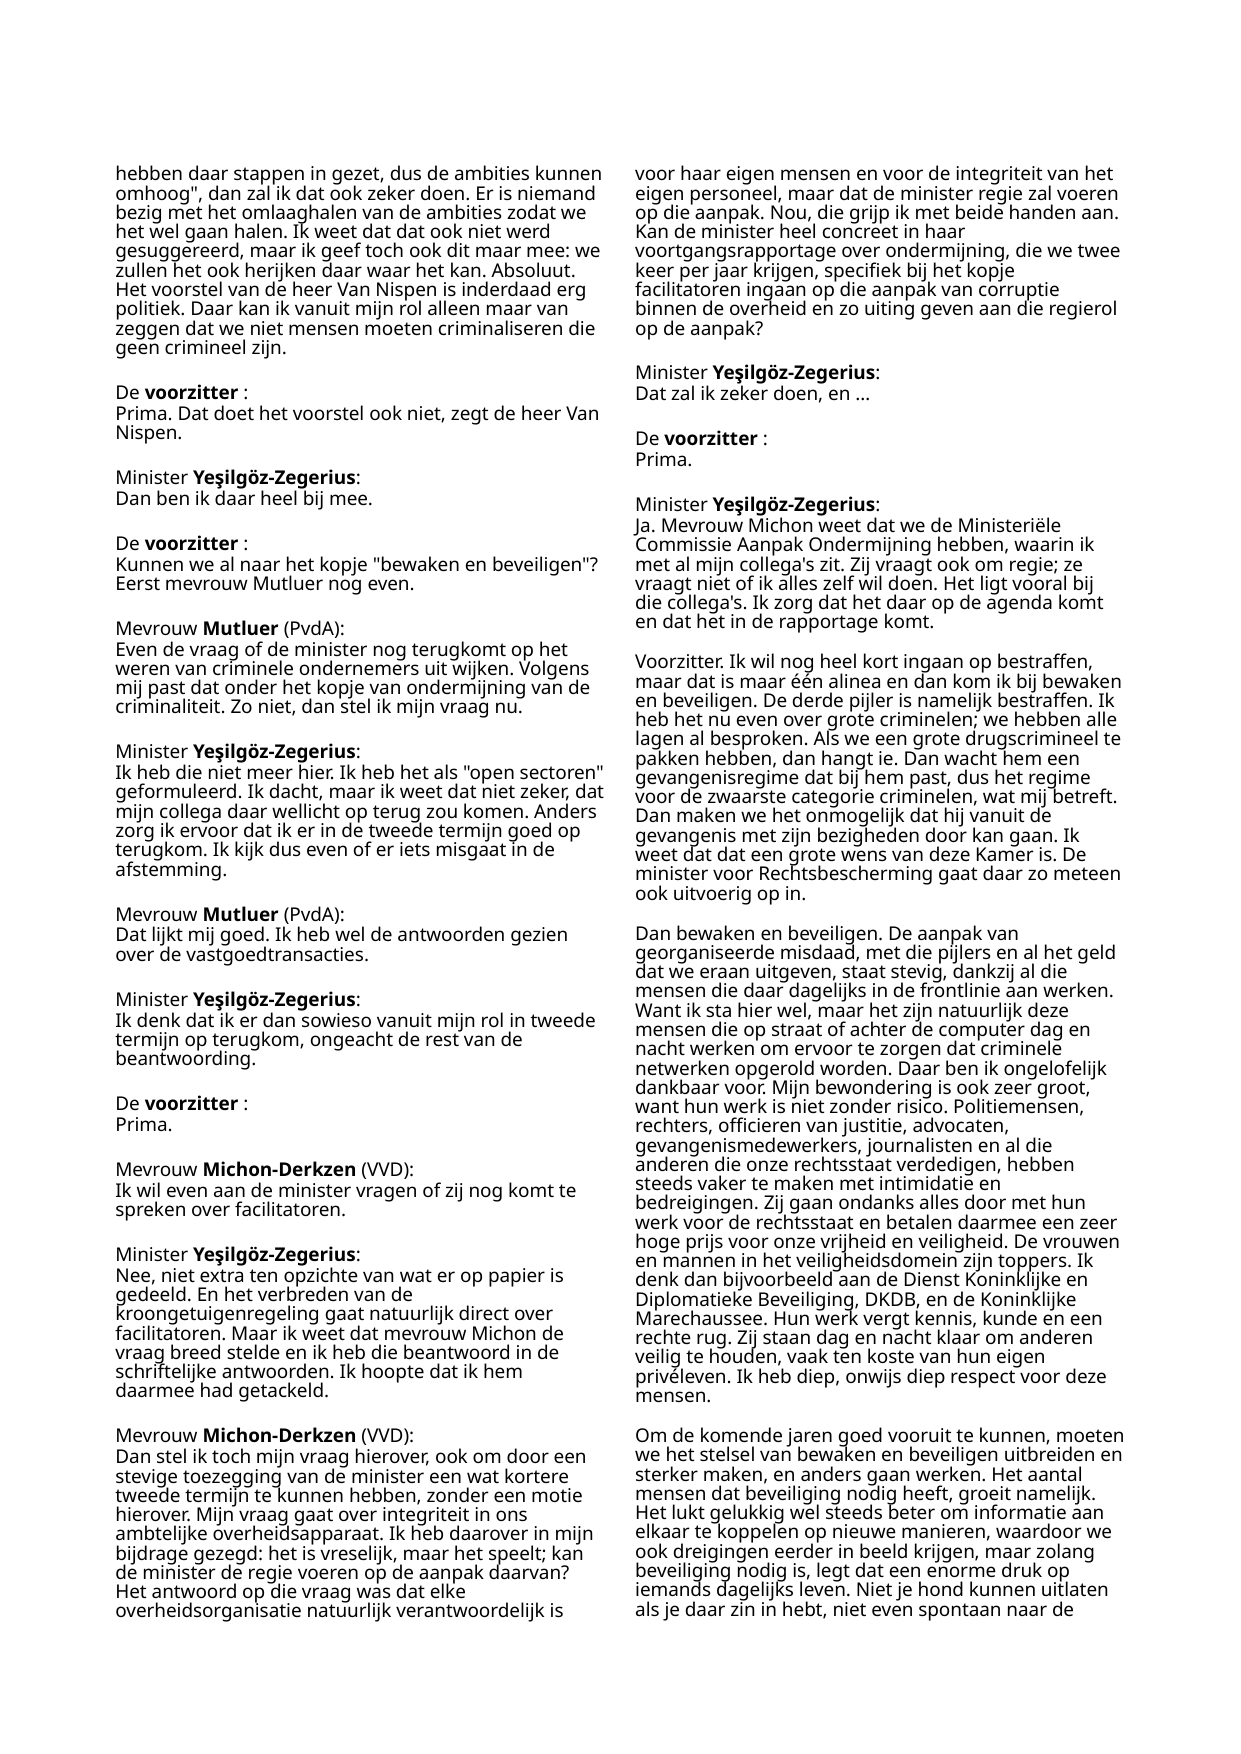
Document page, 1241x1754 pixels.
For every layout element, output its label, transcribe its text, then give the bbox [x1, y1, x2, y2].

text Minister Yeşilgöz-Zegerius: [115, 1241, 605, 1267]
text Dan ben ik daar heel bij mee. [115, 490, 605, 509]
text Dat lijkt mij goed. Ik heb wel de antwoorden gezien over de vastgoedtransacties. [115, 926, 605, 965]
text Kunnen we al naar het kopje "bewaken en beveiligen"? Eerst mevrouw Mutluer nog even. [115, 556, 605, 594]
text Minister Yeşilgöz-Zegerius: [115, 464, 605, 490]
text Voorzitter. Ik wil nog heel kort ingaan op bestraffen, maar dat is maar één alinea en dan kom ik bij bewaken en beveiligen. De derde pijler is namelijk bestraffen. Ik heb het nu even over grote criminelen; we hebben alle lagen al besproken. Als we een grote drugscrimineel te pakken hebben, dan hangt ie. Dan wacht hem een gevangenisregime dat bij hem past, dus het regime voor de zwaarste categorie criminelen, wat mij betreft. Dan maken we het onmogelijk dat hij vanuit de gevangenis met zijn bezigheden door kan gaan. Ik weet dat dat een grote wens van deze Kamer is. De minister voor Rechtsbescherming gaat daar zo meteen ook uitvoerig op in. [635, 653, 1125, 904]
text Minister Yeşilgöz-Zegerius: [635, 359, 1125, 385]
text Minister Yeşilgöz-Zegerius: [635, 491, 1125, 517]
text De voorzitter : [635, 425, 1125, 451]
text Dan stel ik toch mijn vraag hierover, ook om door een stevige toezegging van de minister een wat kortere tweede termijn te kunnen hebben, zonder een motie hierover. Mijn vraag gaat over integriteit in ons ambtelijke overheidsapparaat. Ik heb daarover in mijn bijdrage gezegd: het is vreselijk, maar het speelt; kan de minister de regie voeren op de aanpak daarvan? Het antwoord op die vraag was dat elke overheidsorganisatie natuurlijk verantwoordelijk is [115, 1448, 605, 1622]
text hebben daar stappen in gezet, dus de ambities kunnen omhoog", dan zal ik dat ook zeker doen. Er is niemand bezig met het omlaaghalen van de ambities zodat we het wel gaan halen. Ik weet dat dat ook niet werd gesuggereerd, maar ik geef toch ook dit maar mee: we zullen het ook herijken daar waar het kan. Absoluut. Het voorstel van de heer Van Nispen is inderdaad erg politiek. Daar kan ik vanuit mijn rol alleen maar van zeggen dat we niet mensen moeten criminaliseren die geen crimineel zijn. [115, 165, 605, 358]
text Om de komende jaren goed vooruit te kunnen, moeten we het stelsel van bewaken en beveiligen uitbreiden en sterker maken, en anders gaan werken. Het aantal mensen dat beveiliging nodig heeft, groeit namelijk. Het lukt gelukkig wel steeds beter om informatie aan elkaar te koppelen op nieuwe manieren, waardoor we ook dreigingen eerder in beeld krijgen, maar zolang beveiliging nodig is, legt dat een enorme druk op iemands dagelijks leven. Niet je hond kunnen uitlaten als je daar zin in hebt, niet even spontaan naar de [635, 1427, 1125, 1620]
text Ja. Mevrouw Michon weet dat we de Ministeriële Commissie Aanpak Ondermijning hebben, waarin ik met al mijn collega's zit. Zij vraagt ook om regie; ze vraagt niet of ik alles zelf wil doen. Het ligt vooral bij die collega's. Ik zorg dat het daar op de agenda komt en dat het in de rapportage komt. [635, 517, 1125, 633]
text Ik heb die niet meer hier. Ik heb het als "open sectoren" geformuleerd. Ik dacht, maar ik weet dat niet zeker, dat mijn collega daar wellicht op terug zou komen. Anders zorg ik ervoor dat ik er in de tweede termijn goed op terugkom. Ik kijk dus even of er iets misgaat in de afstemming. [115, 764, 605, 880]
text voor haar eigen mensen en voor de integriteit van het eigen personeel, maar dat de minister regie zal voeren op die aanpak. Nou, die grijp ik met beide handen aan. Kan de minister heel concreet in haar voortgangsrapportage over ondermijning, die we twee keer per jaar krijgen, specifiek bij het kopje facilitatoren ingaan op die aanpak van corruptie binnen de overheid en zo uiting geven aan die regierol op de aanpak? [635, 165, 1125, 339]
text De voorzitter : [115, 530, 605, 556]
text De voorzitter : [115, 379, 605, 404]
text Mevrouw Mutluer (PvdA): [115, 615, 605, 641]
text Ik wil even aan de minister vragen of zij nog komt te spreken over facilitatoren. [115, 1182, 605, 1220]
text Prima. [635, 451, 1125, 470]
text Minister Yeşilgöz-Zegerius: [115, 986, 605, 1012]
text Minister Yeşilgöz-Zegerius: [115, 738, 605, 764]
text Ik denk dat ik er dan sowieso vanuit mijn rol in tweede termijn op terugkom, ongeacht de rest van de beantwoording. [115, 1012, 605, 1069]
text Prima. [115, 1116, 605, 1135]
text Nee, niet extra ten opzichte van wat er op papier is gedeeld. En het verbreden van de kroongetuigenregeling gaat natuurlijk direct over facilitatoren. Maar ik weet dat mevrouw Michon de vraag breed stelde en ik heb die beantwoord in de schriftelijke antwoorden. Ik hoopte dat ik hem daarmee had getackeld. [115, 1267, 605, 1402]
text Dan bewaken en beveiligen. De aanpak van georganiseerde misdaad, met die pijlers en al het geld dat we eraan uitgeven, staat stevig, dankzij al die mensen die daar dagelijks in de frontlinie aan werken. Want ik sta hier wel, maar het zijn natuurlijk deze mensen die op straat of achter de computer dag en nacht werken om ervoor te zorgen dat criminele netwerken opgerold worden. Daar ben ik ongelofelijk dankbaar voor. Mijn bewondering is ook zeer groot, want hun werk is niet zonder risico. Politiemensen, rechters, officieren van justitie, advocaten, gevangenismedewerkers, journalisten en al die anderen die onze rechtsstaat verdedigen, hebben steeds vaker te maken met intimidatie en bedreigingen. Zij gaan ondanks alles door met hun werk voor de rechtsstaat en betalen daarmee een zeer hoge prijs voor onze vrijheid en veiligheid. De vrouwen en mannen in het veiligheidsdomein zijn toppers. Ik denk dan bijvoorbeeld aan de Dienst Koninklijke en Diplomatieke Beveiliging, DKDB, en de Koninklijke Marechaussee. Hun werk vergt kennis, kunde en een rechte rug. Zij staan dag en nacht klaar om anderen veilig te houden, vaak ten koste van hun eigen privéleven. Ik heb diep, onwijs diep respect voor deze mensen. [635, 924, 1125, 1406]
text De voorzitter : [115, 1090, 605, 1116]
text Dat zal ik zeker doen, en … [635, 385, 1125, 404]
text Prima. Dat doet het voorstel ook niet, zegt de heer Van Nispen. [115, 404, 605, 443]
text Mevrouw Michon-Derkzen (VVD): [115, 1156, 605, 1182]
text Even de vraag of de minister nog terugkomt op het weren van criminele ondernemers uit wijken. Volgens mij past dat onder het kopje van ondermijning van de criminaliteit. Zo niet, dan stel ik mijn vraag nu. [115, 641, 605, 718]
text Mevrouw Michon-Derkzen (VVD): [115, 1423, 605, 1448]
text Mevrouw Mutluer (PvdA): [115, 901, 605, 926]
